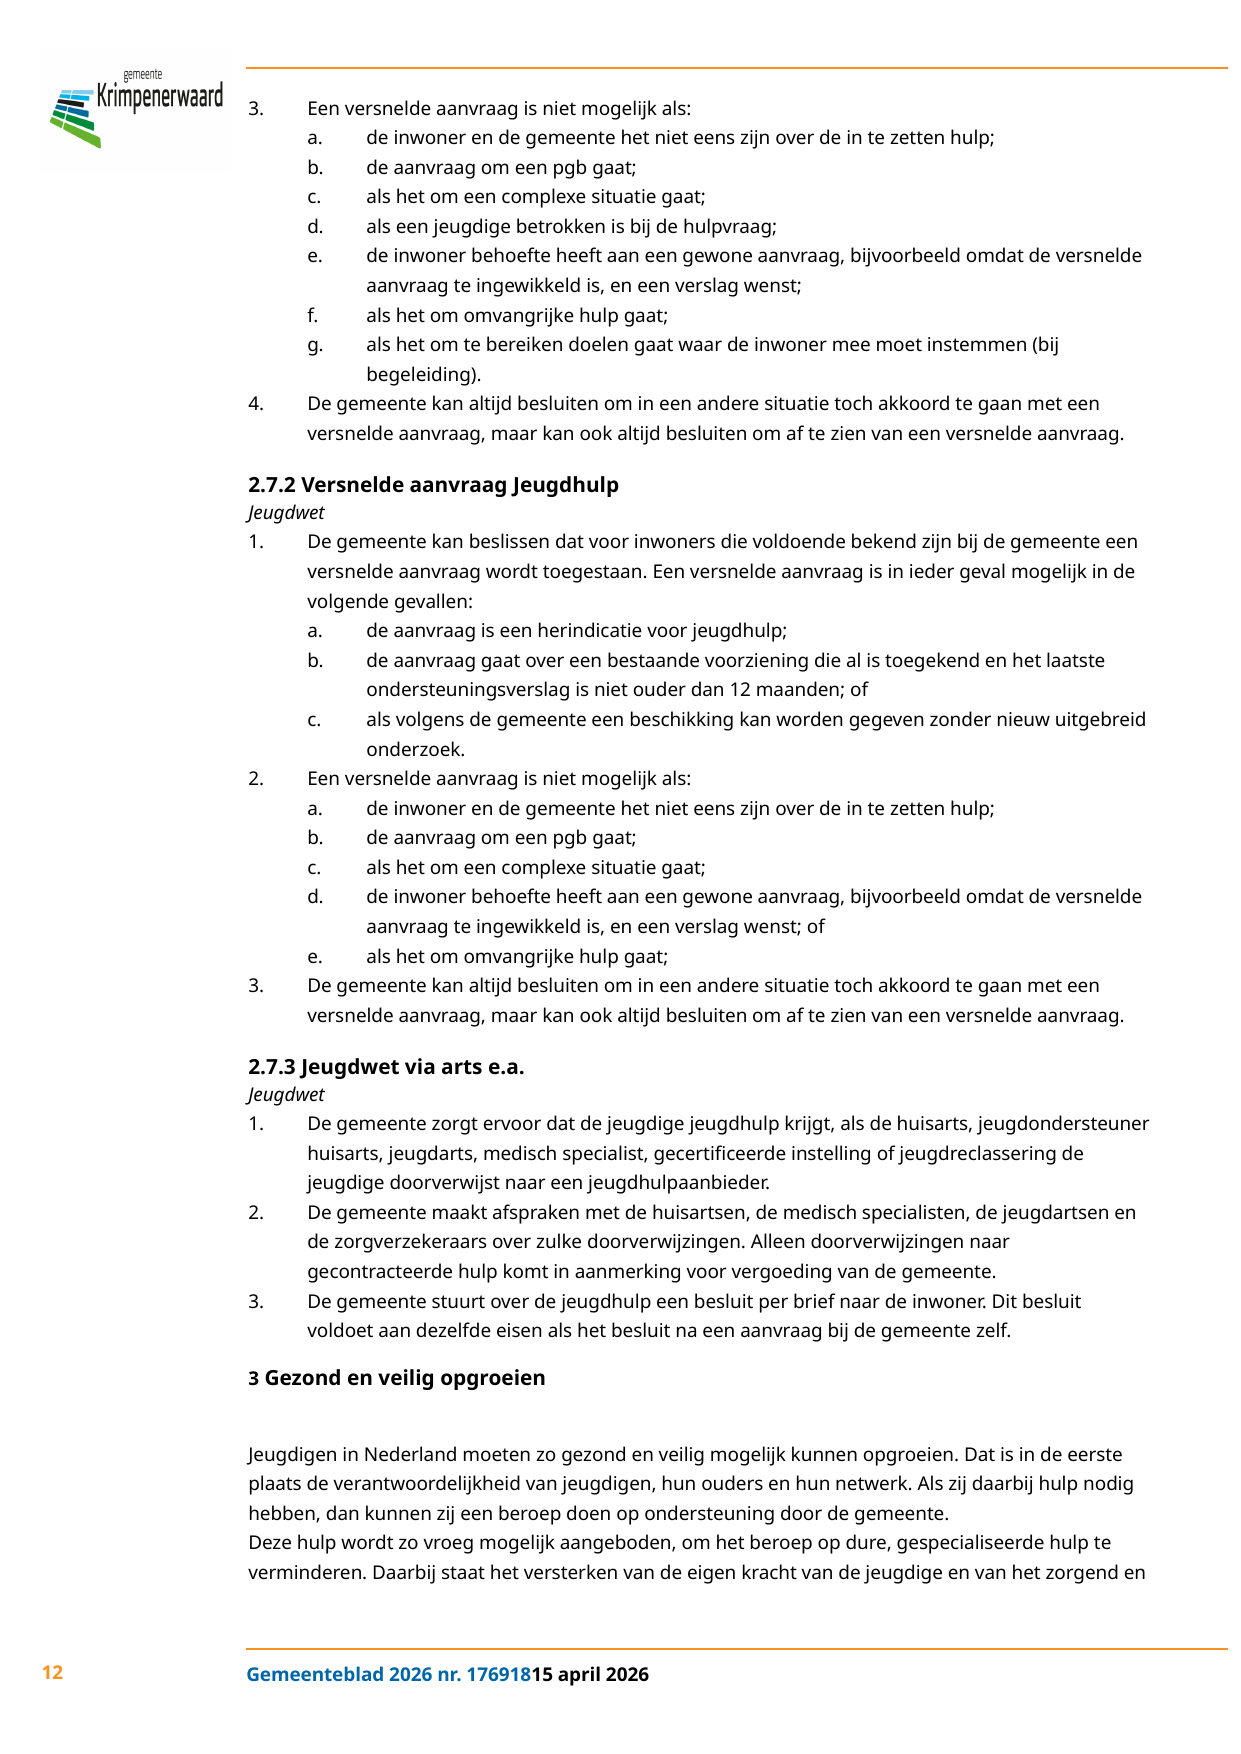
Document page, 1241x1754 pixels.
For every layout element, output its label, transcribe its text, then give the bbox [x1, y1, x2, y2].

list de inwoner en de gemeente het niet eens zijn over de in te zetten hulp; [307, 795, 1152, 821]
list De gemeente zorgt ervoor dat de jeugdige jeugdhulp krijgt, als de huisarts, jeugdondersteuner huisarts, jeugdarts, medisch specialist, gecertificeerde instelling of jeugdreclassering de jeugdige doorverwijst naar een jeugdhulpaanbieder. [248, 1110, 1152, 1195]
list de aanvraag om een pgb gaat; [307, 154, 1152, 180]
list als het om omvangrijke hulp gaat; [307, 943, 1152, 968]
text Deze hulp wordt zo vroeg mogelijk aangeboden, om het beroep op dure, gespecialiseerde hulp te verminderen. Daarbij staat het versterken van de eigen kracht van de jeugdige en van het zorgend en [248, 1529, 1152, 1585]
list de aanvraag om een pgb gaat; [307, 824, 1152, 850]
text Jeugdwet [248, 1081, 1152, 1107]
list de aanvraag gaat over een bestaande voorziening die al is toegekend en het laatste ondersteuningsverslag is niet ouder dan 12 maanden; of [307, 647, 1152, 702]
text Jeugdigen in Nederland moeten zo gezond en veilig mogelijk kunnen opgroeien. Dat is in de eerste plaats de verantwoordelijkheid van jeugdigen, hun ouders en hun netwerk. Als zij daarbij hulp nodig hebben, dan kunnen zij een beroep doen op ondersteuning door de gemeente. [248, 1441, 1152, 1526]
list Een versnelde aanvraag is niet mogelijk als: [248, 765, 1152, 791]
list De gemeente maakt afspraken met de huisartsen, de medisch specialisten, de jeugdartsen en de zorgverzekeraars over zulke doorverwijzingen. Alleen doorverwijzingen naar gecontracteerde hulp komt in aanmerking voor vergoeding van de gemeente. [248, 1199, 1152, 1284]
text 3 Gezond en veilig opgroeien [248, 1363, 1152, 1392]
list De gemeente stuurt over de jeugdhulp een besluit per brief naar de inwoner. Dit besluit voldoet aan dezelfde eisen als het besluit na een aanvraag bij de gemeente zelf. [248, 1288, 1152, 1343]
list de inwoner behoefte heeft aan een gewone aanvraag, bijvoorbeeld omdat de versnelde aanvraag te ingewikkeld is, en een verslag wenst; [307, 243, 1152, 298]
list als een jeugdige betrokken is bij de hulpvraag; [307, 213, 1152, 239]
text 2.7.3 Jeugdwet via arts e.a. [248, 1052, 1152, 1081]
picture [41, 47, 231, 172]
list de aanvraag is een herindicatie voor jeugdhulp; [307, 617, 1152, 643]
list als het om omvangrijke hulp gaat; [307, 302, 1152, 328]
text Jeugdwet [248, 499, 1152, 525]
list als het om een complexe situatie gaat; [307, 854, 1152, 880]
list Een versnelde aanvraag is niet mogelijk als: [248, 95, 1152, 121]
list De gemeente kan beslissen dat voor inwoners die voldoende bekend zijn bij de gemeente een versnelde aanvraag wordt toegestaan. Een versnelde aanvraag is in ieder geval mogelijk in de volgende gevallen: [248, 529, 1152, 613]
list de inwoner behoefte heeft aan een gewone aanvraag, bijvoorbeeld omdat de versnelde aanvraag te ingewikkeld is, en een verslag wenst; of [307, 884, 1152, 939]
list de inwoner en de gemeente het niet eens zijn over de in te zetten hulp; [307, 124, 1152, 150]
list als het om te bereiken doelen gaat waar de inwoner mee moet instemmen (bij begeleiding). [307, 331, 1152, 387]
list als het om een complexe situatie gaat; [307, 183, 1152, 209]
list De gemeente kan altijd besluiten om in een andere situatie toch akkoord te gaan met een versnelde aanvraag, maar kan ook altijd besluiten om af te zien van een versnelde aanvraag. [248, 972, 1152, 1028]
text 2.7.2 Versnelde aanvraag Jeugdhulp [248, 471, 1152, 499]
list als volgens de gemeente een beschikking kan worden gegeven zonder nieuw uitgebreid onderzoek. [307, 706, 1152, 761]
list De gemeente kan altijd besluiten om in een andere situatie toch akkoord te gaan met een versnelde aanvraag, maar kan ook altijd besluiten om af te zien van een versnelde aanvraag. [248, 391, 1152, 446]
